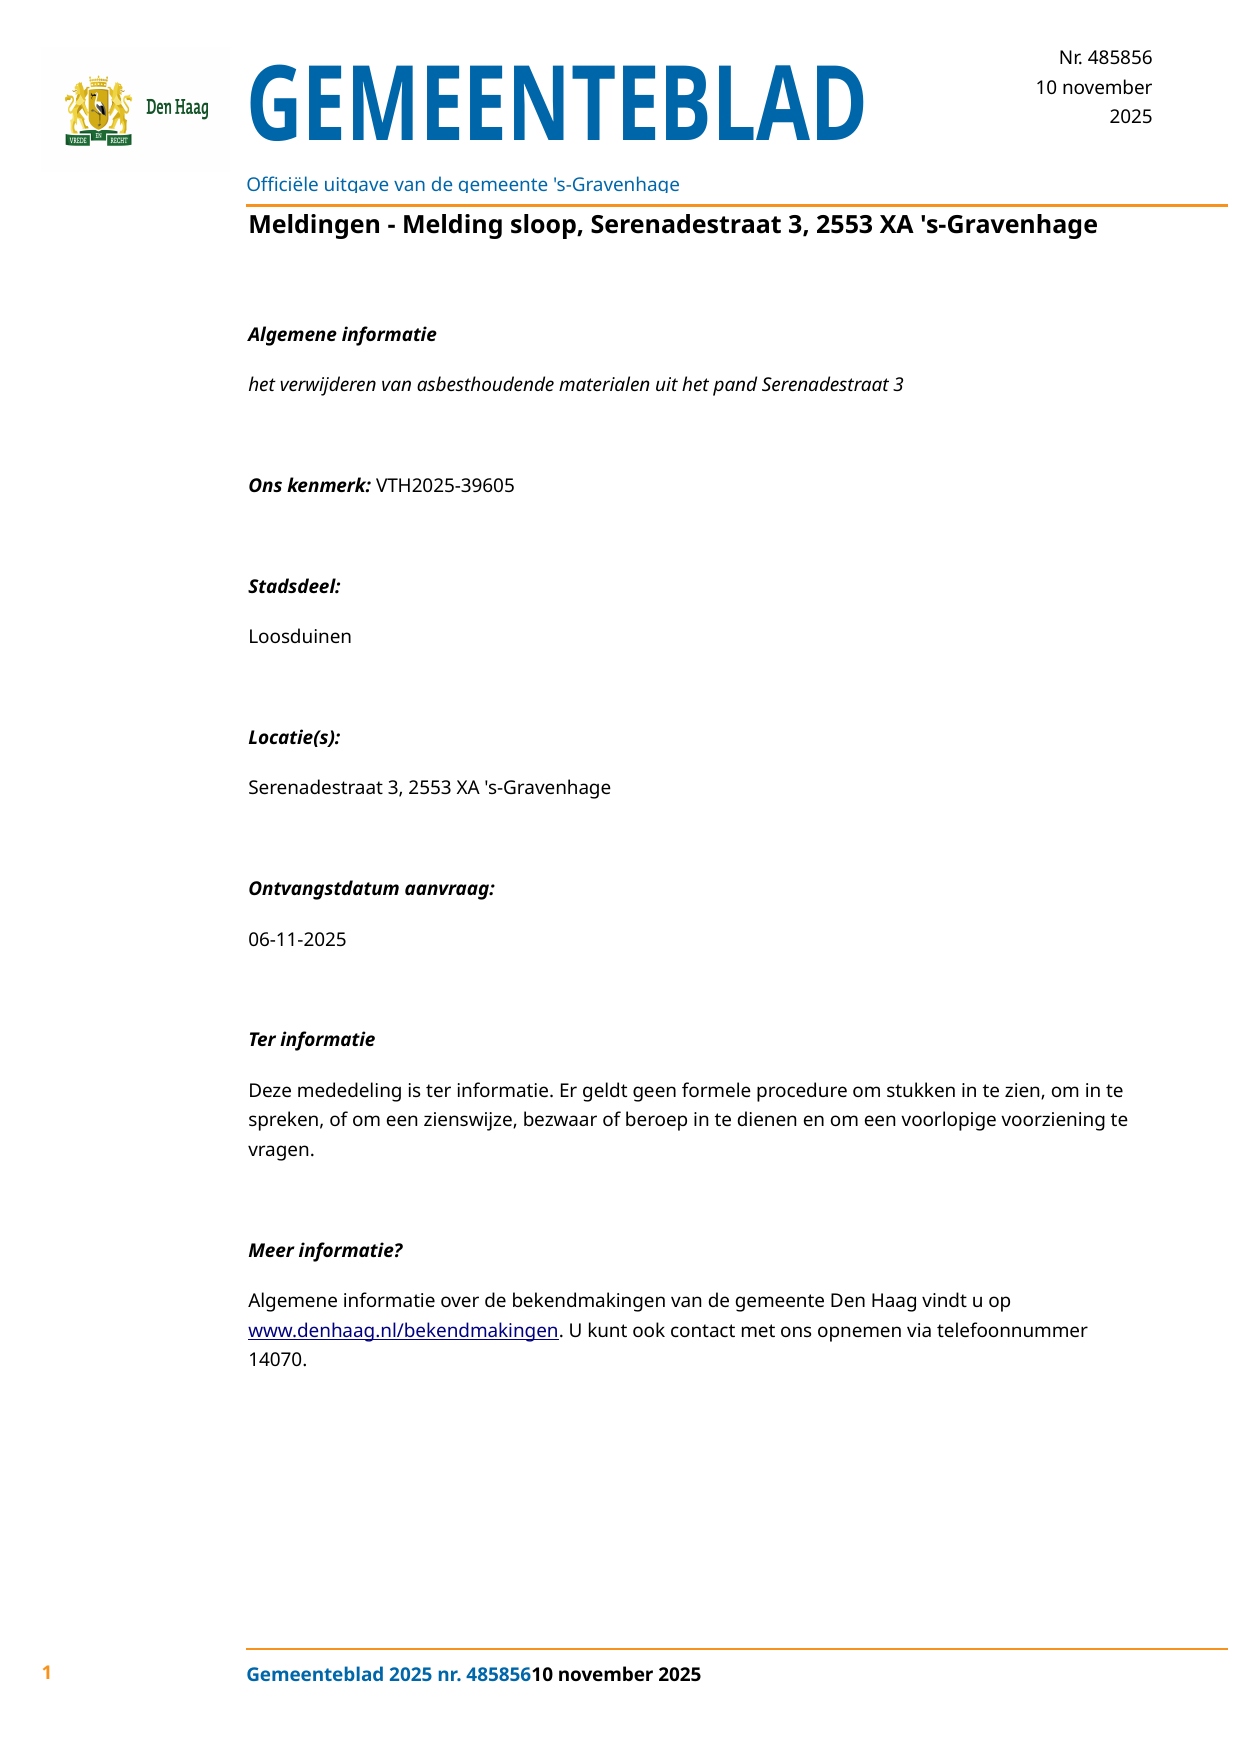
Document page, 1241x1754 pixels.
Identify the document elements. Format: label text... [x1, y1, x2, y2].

text Loosduinen [248, 623, 1152, 649]
text Serenadestraat 3, 2553 XA 's-Gravenhage [248, 774, 1152, 800]
picture [41, 47, 231, 172]
text 06-11-2025 [248, 926, 1152, 951]
text het verwijderen van asbesthoudende materialen uit het pand Serenadestraat 3 [248, 371, 1152, 397]
text Ter informatie [248, 1027, 1152, 1052]
text Locatie(s): [248, 724, 1152, 750]
text Stadsdeel: [248, 573, 1152, 598]
text Meldingen - Melding sloop, Serenadestraat 3, 2553 XA 's-Gravenhage [248, 207, 1152, 241]
text Algemene informatie [248, 321, 1152, 346]
text Ons kenmerk: VTH2025-39605 [248, 472, 1152, 498]
text Ontvangstdatum aanvraag: [248, 875, 1152, 901]
text Meer informatie? [248, 1237, 1152, 1263]
text Algemene informatie over de bekendmakingen van de gemeente Den Haag vindt u op www.denhaag.nl/bekendmakingen. U kunt ook contact met ons opnemen via telefoonnummer 14070. [248, 1287, 1152, 1372]
text Deze mededeling is ter informatie. Er geldt geen formele procedure om stukken in te zien, om in te spreken, of om een zienswijze, bezwaar of beroep in te dienen en om een voorlopige voorziening te vragen. [248, 1077, 1152, 1162]
